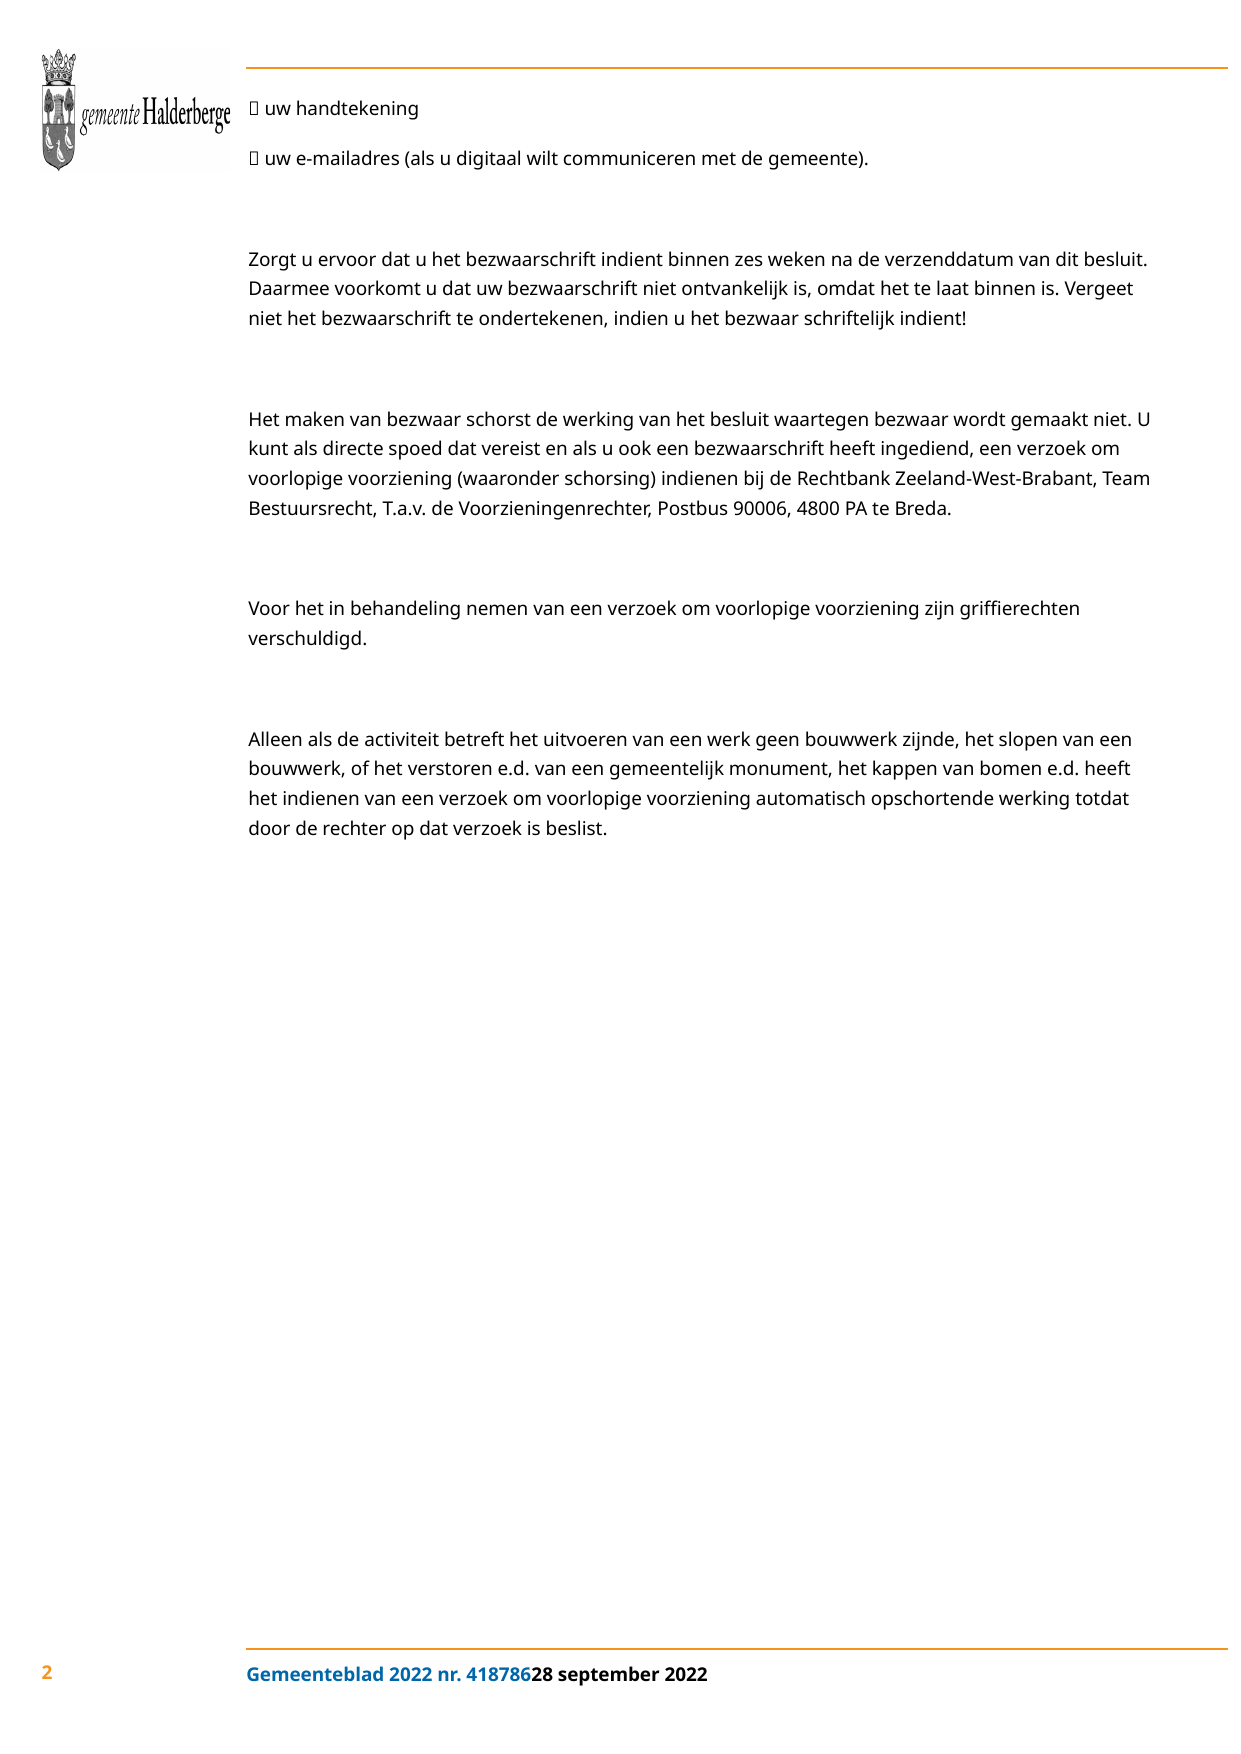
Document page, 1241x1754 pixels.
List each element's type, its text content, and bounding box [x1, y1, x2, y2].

text Zorgt u ervoor dat u het bezwaarschrift indient binnen zes weken na de verzenddatum van dit besluit. Daarmee voorkomt u dat uw bezwaarschrift niet ontvankelijk is, omdat het te laat binnen is. Vergeet niet het bezwaarschrift te ondertekenen, indien u het bezwaar schriftelijk indient! [248, 246, 1152, 331]
text Alleen als de activiteit betreft het uitvoeren van een werk geen bouwwerk zijnde, het slopen van een bouwwerk, of het verstoren e.d. van een gemeentelijk monument, het kappen van bomen e.d. heeft het indienen van een verzoek om voorlopige voorziening automatisch opschortende werking totdat door de rechter op dat verzoek is beslist. [248, 726, 1152, 841]
text Het maken van bezwaar schorst de werking van het besluit waartegen bezwaar wordt gemaakt niet. U kunt als directe spoed dat vereist en als u ook een bezwaarschrift heeft ingediend, een verzoek om voorlopige voorziening (waaronder schorsing) indienen bij de Rechtbank Zeeland-West-Brabant, Team Bestuursrecht, T.a.v. de Voorzieningenrechter, Postbus 90006, 4800 PA te Breda. [248, 406, 1152, 521]
text Voor het in behandeling nemen van een verzoek om voorlopige voorziening zijn griffierechten verschuldigd. [248, 596, 1152, 651]
picture [41, 47, 231, 172]
text  uw handtekening [248, 95, 1152, 121]
text  uw e-mailadres (als u digitaal wilt communiceren met de gemeente). [248, 145, 1152, 171]
